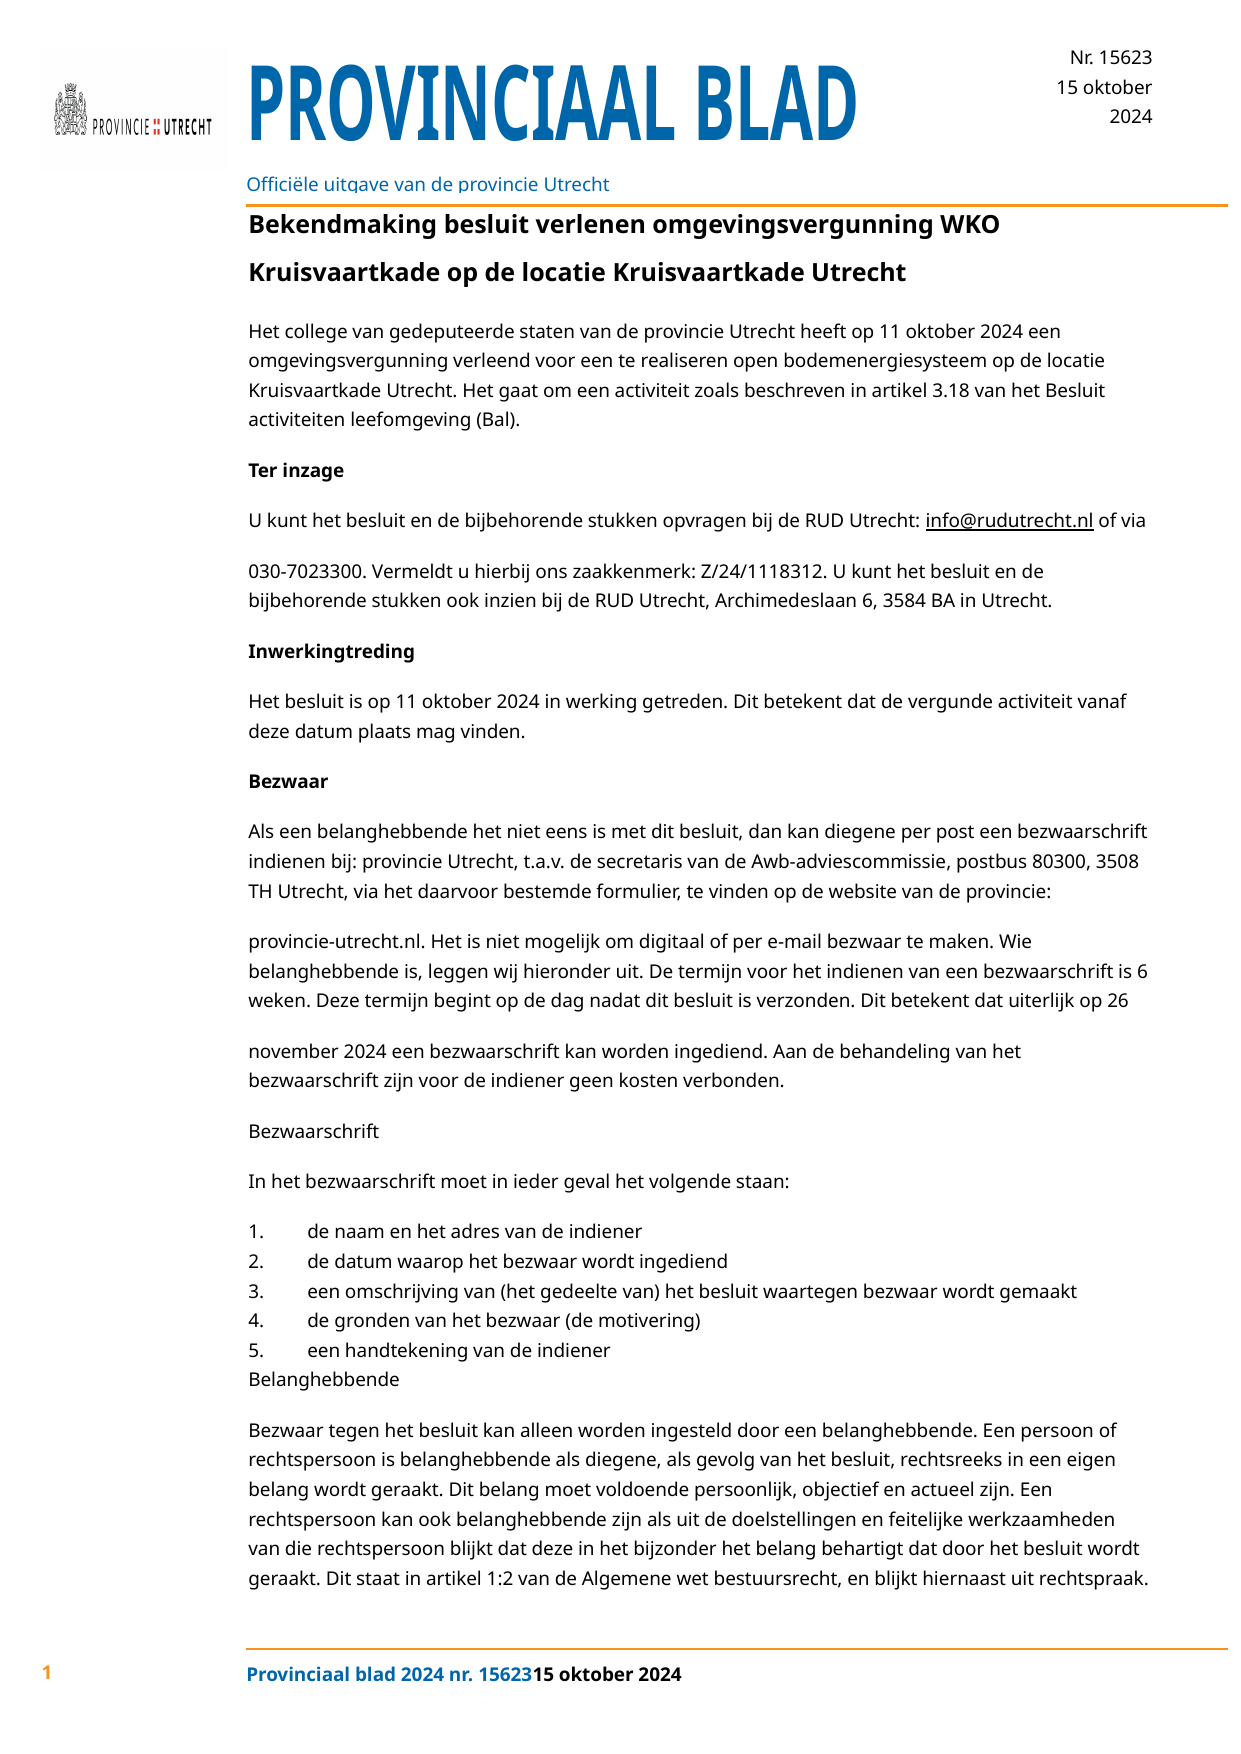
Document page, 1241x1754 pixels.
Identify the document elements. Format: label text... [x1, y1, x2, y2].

text In het bezwaarschrift moet in ieder geval het volgende staan: [248, 1168, 1152, 1194]
text Bekendmaking besluit verlenen omgevingsvergunning WKO Kruisvaartkade op de locatie Kruisvaartkade Utrecht [248, 207, 1152, 288]
text provincie-utrecht.nl. Het is niet mogelijk om digitaal of per e-mail bezwaar te maken. Wie belanghebbende is, leggen wij hieronder uit. De termijn voor het indienen van een bezwaarschrift is 6 weken. Deze termijn begint op de dag nadat dit besluit is verzonden. Dit betekent dat uiterlijk op 26 [248, 928, 1152, 1013]
text Inwerkingtreding [248, 638, 1152, 664]
text Bezwaarschrift [248, 1118, 1152, 1144]
text Het besluit is op 11 oktober 2024 in werking getreden. Dit betekent dat de vergunde activiteit vanaf deze datum plaats mag vinden. [248, 688, 1152, 744]
text U kunt het besluit en de bijbehorende stukken opvragen bij de RUD Utrecht: info@rudutrecht.nl of via [248, 507, 1152, 533]
text Bezwaar [248, 768, 1152, 794]
list de datum waarop het bezwaar wordt ingediend [248, 1248, 1152, 1274]
list een handtekening van de indiener [248, 1337, 1152, 1363]
text Ter inzage [248, 457, 1152, 483]
text 030-7023300. Vermeldt u hierbij ons zaakkenmerk: Z/24/1118312. U kunt het besluit en de bijbehorende stukken ook inzien bij de RUD Utrecht, Archimedeslaan 6, 3584 BA in Utrecht. [248, 558, 1152, 613]
list de naam en het adres van de indiener [248, 1219, 1152, 1244]
text november 2024 een bezwaarschrift kan worden ingediend. Aan de behandeling van het bezwaarschrift zijn voor de indiener geen kosten verbonden. [248, 1038, 1152, 1093]
list een omschrijving van (het gedeelte van) het besluit waartegen bezwaar wordt gemaakt [248, 1278, 1152, 1304]
text Belanghebbende [248, 1367, 1152, 1392]
text Als een belanghebbende het niet eens is met dit besluit, dan kan diegene per post een bezwaarschrift indienen bij: provincie Utrecht, t.a.v. de secretaris van de Awb-adviescommissie, postbus 80300, 3508 TH Utrecht, via het daarvoor bestemde formulier, te vinden op de website van de provincie: [248, 819, 1152, 904]
list de gronden van het bezwaar (de motivering) [248, 1307, 1152, 1333]
picture [41, 47, 231, 172]
text Het college van gedeputeerde staten van de provincie Utrecht heeft op 11 oktober 2024 een omgevingsvergunning verleend voor een te realiseren open bodemenergiesysteem op de locatie Kruisvaartkade Utrecht. Het gaat om een activiteit zoals beschreven in artikel 3.18 van het Besluit activiteiten leefomgeving (Bal). [248, 318, 1152, 432]
text Bezwaar tegen het besluit kan alleen worden ingesteld door een belanghebbende. Een persoon of rechtspersoon is belanghebbende als diegene, als gevolg van het besluit, rechtsreeks in een eigen belang wordt geraakt. Dit belang moet voldoende persoonlijk, objectief en actueel zijn. Een rechtspersoon kan ook belanghebbende zijn als uit de doelstellingen en feitelijke werkzaamheden van die rechtspersoon blijkt dat deze in het bijzonder het belang behartigt dat door het besluit wordt geraakt. Dit staat in artikel 1:2 van de Algemene wet bestuursrecht, en blijkt hiernaast uit rechtspraak. [248, 1417, 1152, 1591]
